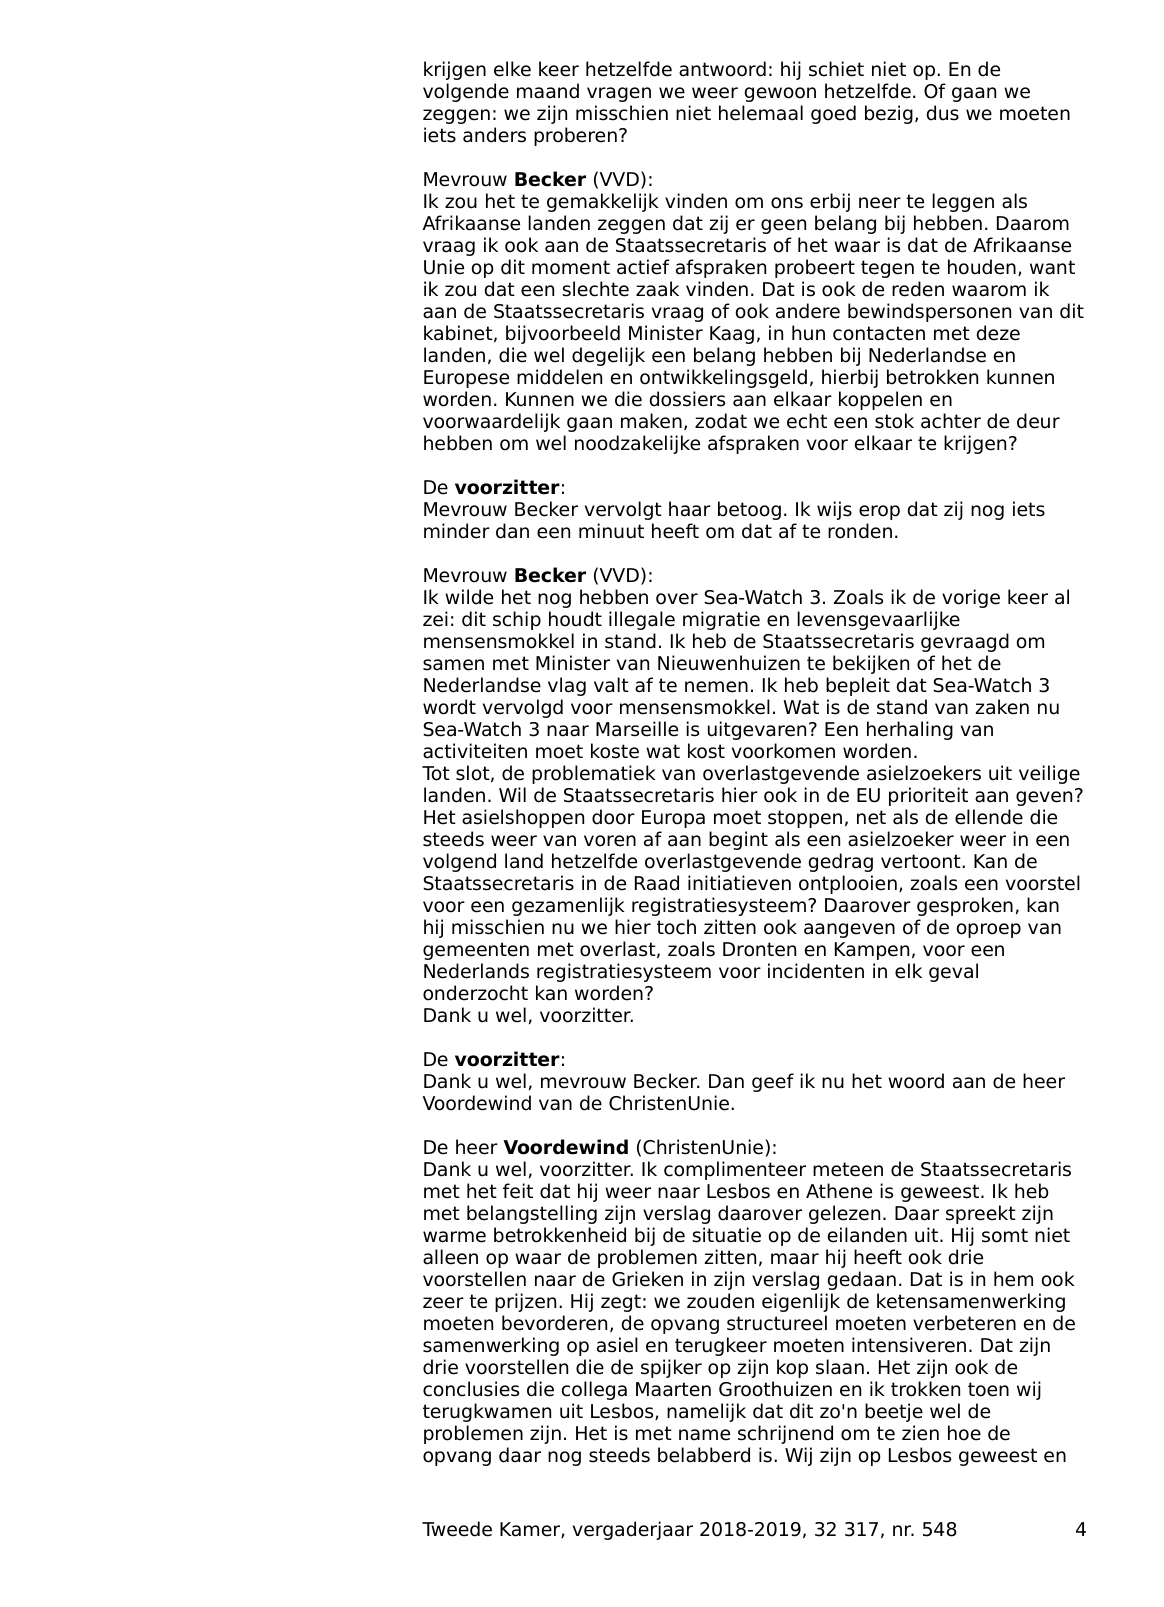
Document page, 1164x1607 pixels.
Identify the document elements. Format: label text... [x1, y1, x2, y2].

text De voorzitter: [422, 1049, 1087, 1071]
text Dank u wel, voorzitter. [422, 1005, 1087, 1027]
text Ik wilde het nog hebben over Sea-Watch 3. Zoals ik de vorige keer al zei: dit schip houdt illegale migratie en levensgevaarlijke mensensmokkel in stand. Ik heb de Staatssecretaris gevraagd om samen met Minister van Nieuwenhuizen te bekijken of het de Nederlandse vlag valt af te nemen. Ik heb bepleit dat Sea-Watch 3 wordt vervolgd voor mensensmokkel. Wat is de stand van zaken nu Sea-Watch 3 naar Marseille is uitgevaren? Een herhaling van activiteiten moet koste wat kost voorkomen worden. [422, 587, 1087, 763]
text Mevrouw Becker (VVD): [422, 169, 1087, 191]
text Mevrouw Becker vervolgt haar betoog. Ik wijs erop dat zij nog iets minder dan een minuut heeft om dat af te ronden. [422, 499, 1087, 543]
text Mevrouw Becker (VVD): [422, 565, 1087, 587]
text krijgen elke keer hetzelfde antwoord: hij schiet niet op. En de volgende maand vragen we weer gewoon hetzelfde. Of gaan we zeggen: we zijn misschien niet helemaal goed bezig, dus we moeten iets anders proberen? [422, 59, 1087, 147]
text De voorzitter: [422, 477, 1087, 499]
text Dank u wel, mevrouw Becker. Dan geef ik nu het woord aan de heer Voordewind van de ChristenUnie. [422, 1071, 1087, 1115]
text Ik zou het te gemakkelijk vinden om ons erbij neer te leggen als Afrikaanse landen zeggen dat zij er geen belang bij hebben. Daarom vraag ik ook aan de Staatssecretaris of het waar is dat de Afrikaanse Unie op dit moment actief afspraken probeert tegen te houden, want ik zou dat een slechte zaak vinden. Dat is ook de reden waarom ik aan de Staatssecretaris vraag of ook andere bewindspersonen van dit kabinet, bijvoorbeeld Minister Kaag, in hun contacten met deze landen, die wel degelijk een belang hebben bij Nederlandse en Europese middelen en ontwikkelingsgeld, hierbij betrokken kunnen worden. Kunnen we die dossiers aan elkaar koppelen en voorwaardelijk gaan maken, zodat we echt een stok achter de deur hebben om wel noodzakelijke afspraken voor elkaar te krijgen? [422, 191, 1087, 455]
text De heer Voordewind (ChristenUnie): [422, 1137, 1087, 1159]
text Tot slot, de problematiek van overlastgevende asielzoekers uit veilige landen. Wil de Staatssecretaris hier ook in de EU prioriteit aan geven? Het asielshoppen door Europa moet stoppen, net als de ellende die steeds weer van voren af aan begint als een asielzoeker weer in een volgend land hetzelfde overlastgevende gedrag vertoont. Kan de Staatssecretaris in de Raad initiatieven ontplooien, zoals een voorstel voor een gezamenlijk registratiesysteem? Daarover gesproken, kan hij misschien nu we hier toch zitten ook aangeven of de oproep van gemeenten met overlast, zoals Dronten en Kampen, voor een Nederlands registratiesysteem voor incidenten in elk geval onderzocht kan worden? [422, 763, 1087, 1005]
text Dank u wel, voorzitter. Ik complimenteer meteen de Staatssecretaris met het feit dat hij weer naar Lesbos en Athene is geweest. Ik heb met belangstelling zijn verslag daarover gelezen. Daar spreekt zijn warme betrokkenheid bij de situatie op de eilanden uit. Hij somt niet alleen op waar de problemen zitten, maar hij heeft ook drie voorstellen naar de Grieken in zijn verslag gedaan. Dat is in hem ook zeer te prijzen. Hij zegt: we zouden eigenlijk de ketensamenwerking moeten bevorderen, de opvang structureel moeten verbeteren en de samenwerking op asiel en terugkeer moeten intensiveren. Dat zijn drie voorstellen die de spijker op zijn kop slaan. Het zijn ook de conclusies die collega Maarten Groothuizen en ik trokken toen wij terugkwamen uit Lesbos, namelijk dat dit zo'n beetje wel de problemen zijn. Het is met name schrijnend om te zien hoe de opvang daar nog steeds belabberd is. Wij zijn op Lesbos geweest en [422, 1159, 1087, 1467]
